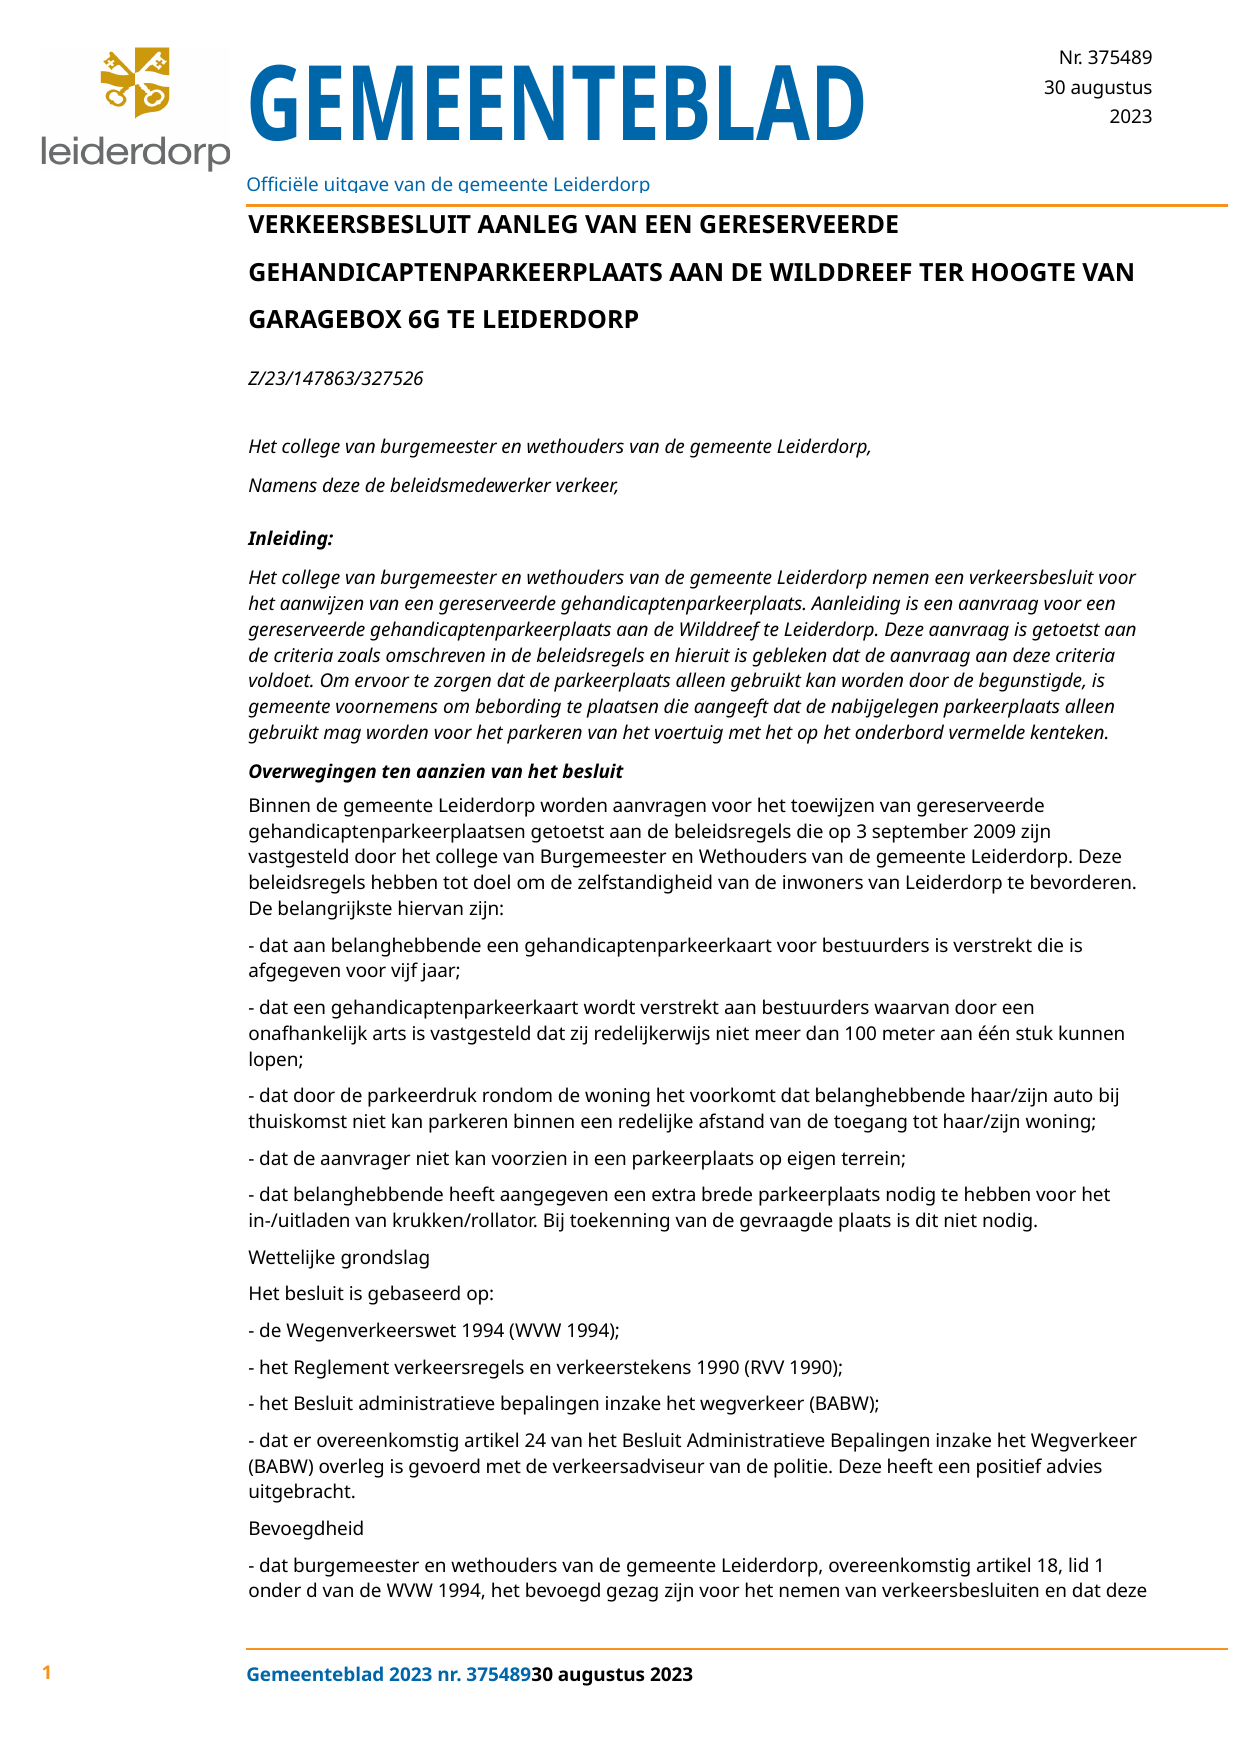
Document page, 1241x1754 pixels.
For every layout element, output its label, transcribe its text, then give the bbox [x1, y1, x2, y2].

text Namens deze de beleidsmedewerker verkeer, [248, 472, 1152, 498]
text - dat burgemeester en wethouders van de gemeente Leiderdorp, overeenkomstig artikel 18, lid 1 onder d van de WVW 1994, het bevoegd gezag zijn voor het nemen van verkeersbesluiten en dat deze [248, 1552, 1152, 1603]
text - de Wegenverkeerswet 1994 (WVW 1994); [248, 1317, 1152, 1343]
text VERKEERSBESLUIT AANLEG VAN EEN GERESERVEERDE GEHANDICAPTENPARKEERPLAATS AAN DE WILDDREEF TER HOOGTE VAN GARAGEBOX 6G TE LEIDERDORP [248, 207, 1152, 336]
text Bevoegdheid [248, 1515, 1152, 1541]
text Wettelijke grondslag [248, 1244, 1152, 1269]
text - dat de aanvrager niet kan voorzien in een parkeerplaats op eigen terrein; [248, 1145, 1152, 1171]
text Z/23/147863/327526 [248, 366, 1152, 391]
text - het Reglement verkeersregels en verkeerstekens 1990 (RVV 1990); [248, 1354, 1152, 1379]
text Inleiding: [248, 525, 1152, 551]
text - het Besluit administratieve bepalingen inzake het wegverkeer (BABW); [248, 1391, 1152, 1416]
text Het besluit is gebaseerd op: [248, 1281, 1152, 1306]
text Overwegingen ten aanzien van het besluit [248, 758, 1152, 784]
text Het college van burgemeester en wethouders van de gemeente Leiderdorp nemen een verkeersbesluit voor het aanwijzen van een gereserveerde gehandicaptenparkeerplaats. Aanleiding is een aanvraag voor een gereserveerde gehandicaptenparkeerplaats aan de Wilddreef te Leiderdorp. Deze aanvraag is getoetst aan de criteria zoals omschreven in de beleidsregels en hieruit is gebleken dat de aanvraag aan deze criteria voldoet. Om ervoor te zorgen dat de parkeerplaats alleen gebruikt kan worden door de begunstigde, is gemeente voornemens om bebording te plaatsen die aangeeft dat de nabijgelegen parkeerplaats alleen gebruikt mag worden voor het parkeren van het voertuig met het op het onderbord vermelde kenteken. [248, 564, 1152, 745]
text - dat aan belanghebbende een gehandicaptenparkeerkaart voor bestuurders is verstrekt die is afgegeven voor vijf jaar; [248, 932, 1152, 983]
text - dat een gehandicaptenparkeerkaart wordt verstrekt aan bestuurders waarvan door een onafhankelijk arts is vastgesteld dat zij redelijkerwijs niet meer dan 100 meter aan één stuk kunnen lopen; [248, 994, 1152, 1071]
text - dat er overeenkomstig artikel 24 van het Besluit Administratieve Bepalingen inzake het Wegverkeer (BABW) overleg is gevoerd met de verkeersadviseur van de politie. Deze heeft een positief advies uitgebracht. [248, 1427, 1152, 1504]
text Het college van burgemeester en wethouders van de gemeente Leiderdorp, [248, 433, 1152, 459]
picture [41, 47, 231, 172]
text - dat door de parkeerdruk rondom de woning het voorkomt dat belanghebbende haar/zijn auto bij thuiskomst niet kan parkeren binnen een redelijke afstand van de toegang tot haar/zijn woning; [248, 1082, 1152, 1134]
text Binnen de gemeente Leiderdorp worden aanvragen voor het toewijzen van gereserveerde gehandicaptenparkeerplaatsen getoetst aan de beleidsregels die op 3 september 2009 zijn vastgesteld door het college van Burgemeester en Wethouders van de gemeente Leiderdorp. Deze beleidsregels hebben tot doel om de zelfstandigheid van de inwoners van Leiderdorp te bevorderen. De belangrijkste hiervan zijn: [248, 792, 1152, 921]
text - dat belanghebbende heeft aangegeven een extra brede parkeerplaats nodig te hebben voor het in-/uitladen van krukken/rollator. Bij toekenning van de gevraagde plaats is dit niet nodig. [248, 1181, 1152, 1233]
